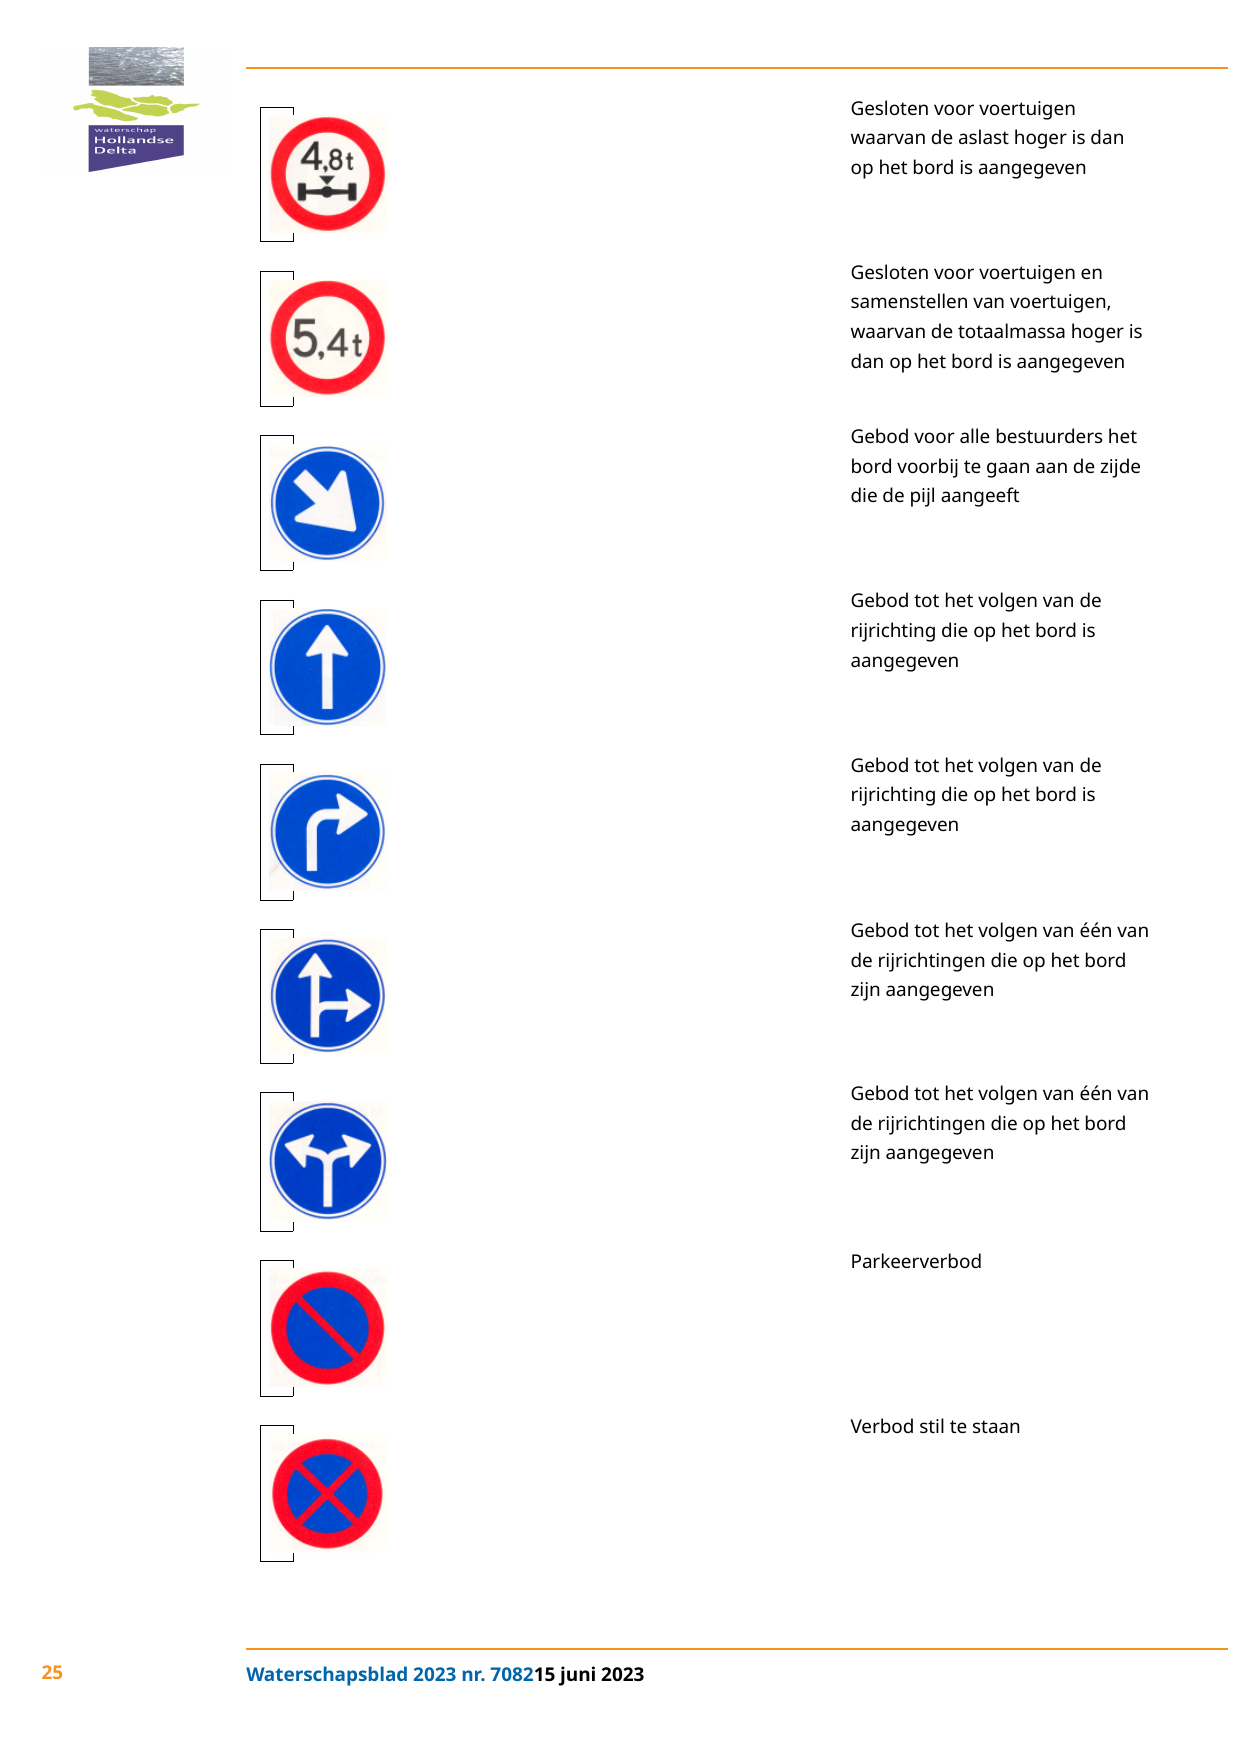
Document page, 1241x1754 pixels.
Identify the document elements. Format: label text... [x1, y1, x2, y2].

table_cell [248, 752, 850, 917]
table_cell [248, 609, 850, 752]
table_cell [248, 95, 850, 259]
table_cell [248, 259, 850, 423]
picture [268, 444, 387, 562]
picture [41, 47, 231, 172]
table_cell Gebod tot het volgen van de rijrichting die op het bord is aangegeven [850, 588, 1152, 752]
picture [268, 772, 387, 891]
table_cell [248, 423, 850, 588]
picture [268, 938, 387, 1054]
table_cell [248, 1414, 850, 1552]
picture [268, 115, 387, 233]
table_cell [261, 601, 293, 608]
table_cell [261, 1553, 293, 1561]
table_cell Parkeerverbod [850, 1248, 1152, 1413]
table_cell Gebod tot het volgen van één van de rijrichtingen die op het bord zijn aangegeven [850, 917, 1152, 1080]
table_cell Gebod tot het volgen van één van de rijrichtingen die op het bord zijn aangegeven [850, 1080, 1152, 1248]
picture [268, 608, 387, 726]
table_cell [248, 1248, 850, 1413]
table_cell [248, 917, 850, 1080]
table_cell Gebod voor alle bestuurders het bord voorbij te gaan aan de zijde die de pijl aangeeft [850, 423, 1152, 588]
table_cell [261, 1426, 293, 1552]
table_cell [248, 588, 850, 608]
picture [268, 1268, 387, 1387]
picture [268, 280, 387, 397]
table_cell Gesloten voor voertuigen en samenstellen van voertuigen, waarvan de totaalmassa hoger is dan op het bord is aangegeven [850, 259, 1152, 423]
table_cell [248, 1080, 850, 1248]
table_cell Gebod tot het volgen van de rijrichting die op het bord is aangegeven [850, 752, 1152, 917]
table_cell [261, 609, 293, 734]
table_cell Gesloten voor voertuigen waarvan de aslast hoger is dan op het bord is aangegeven [850, 95, 1152, 259]
picture [268, 1434, 387, 1553]
picture [268, 1101, 387, 1222]
table_cell Verbod stil te staan [850, 1414, 1152, 1579]
table_cell [248, 1553, 850, 1579]
